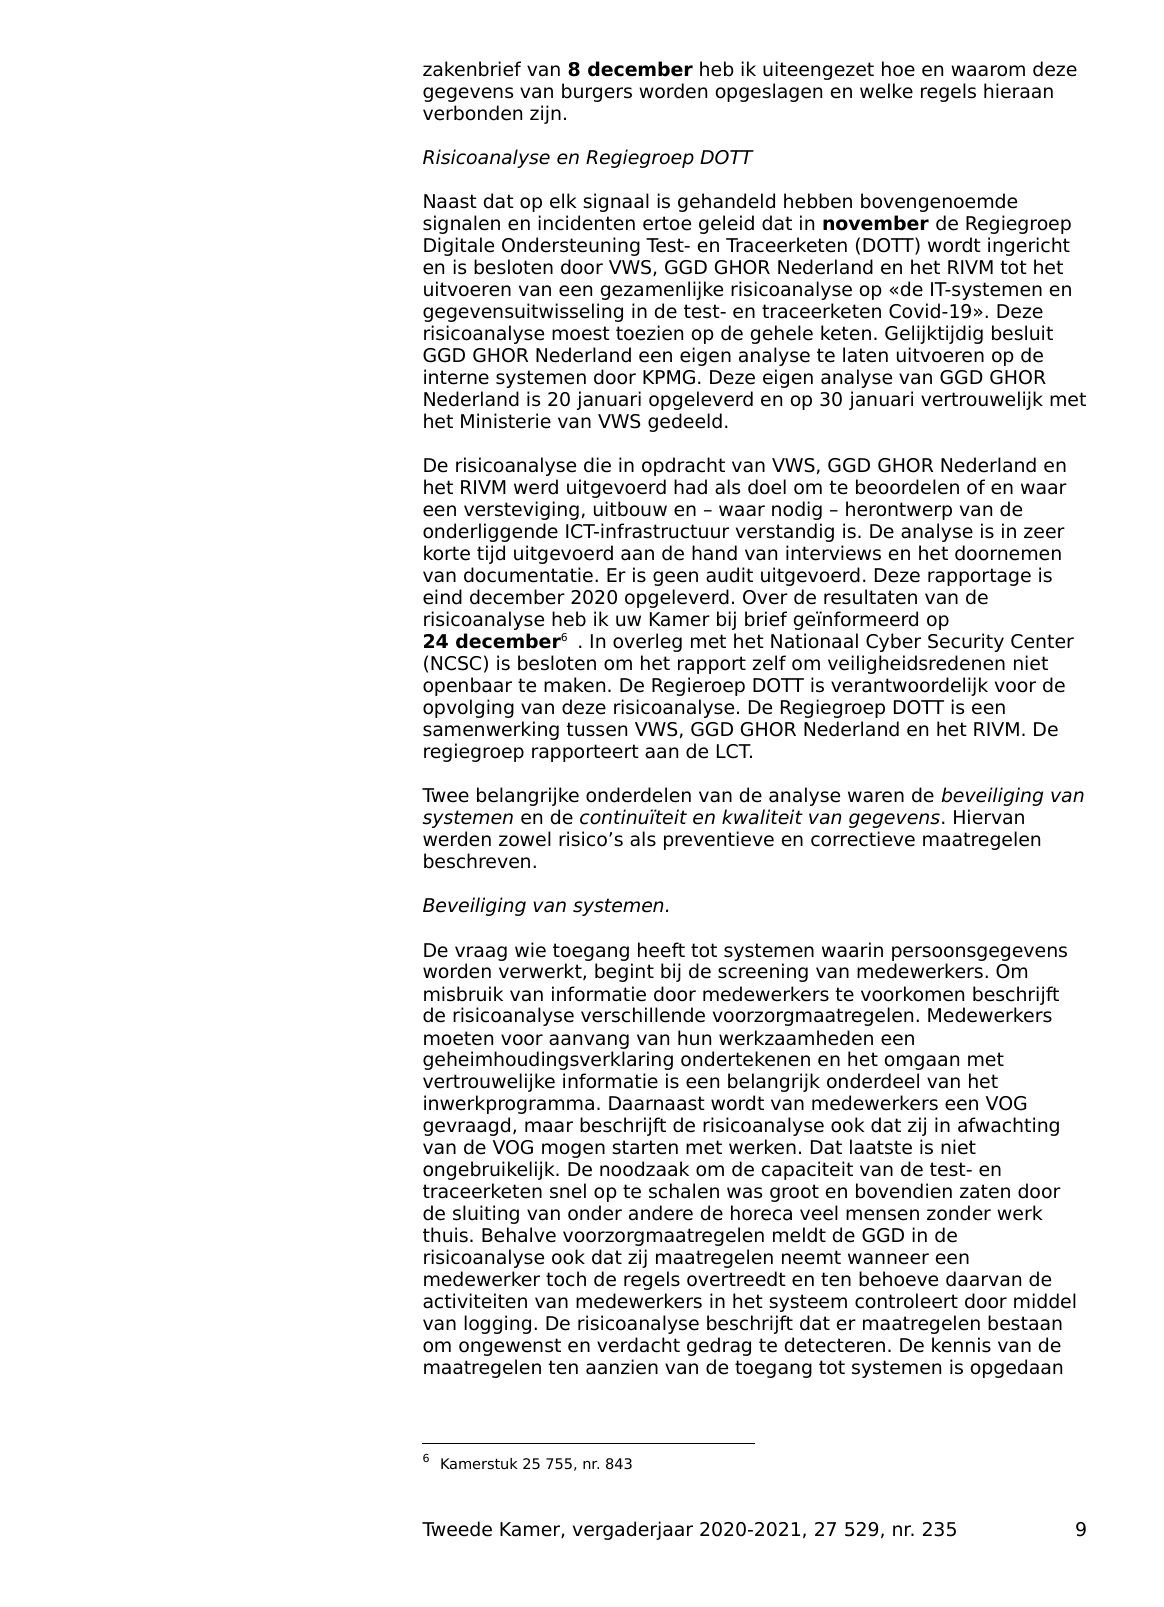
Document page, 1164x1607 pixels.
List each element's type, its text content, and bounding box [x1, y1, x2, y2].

subtitle Beveiliging van systemen. [422, 895, 1087, 917]
text De vraag wie toegang heeft tot systemen waarin persoonsgegevens worden verwerkt, begint bij de screening van medewerkers. Om misbruik van informatie door medewerkers te voorkomen beschrijft de risicoanalyse verschillende voorzorgmaatregelen. Medewerkers moeten voor aanvang van hun werkzaamheden een geheimhoudingsverklaring ondertekenen en het omgaan met vertrouwelijke informatie is een belangrijk onderdeel van het inwerkprogramma. Daarnaast wordt van medewerkers een VOG gevraagd, maar beschrijft de risicoanalyse ook dat zij in afwachting van de VOG mogen starten met werken. Dat laatste is niet ongebruikelijk. De noodzaak om de capaciteit van de test- en traceerketen snel op te schalen was groot en bovendien zaten door de sluiting van onder andere de horeca veel mensen zonder werk thuis. Behalve voorzorgmaatregelen meldt de GGD in de risicoanalyse ook dat zij maatregelen neemt wanneer een medewerker toch de regels overtreedt en ten behoeve daarvan de activiteiten van medewerkers in het systeem controleert door middel van logging. De risicoanalyse beschrijft dat er maatregelen bestaan om ongewenst en verdacht gedrag te detecteren. De kennis van de maatregelen ten aanzien van de toegang tot systemen is opgedaan [422, 939, 1087, 1379]
text De risicoanalyse die in opdracht van VWS, GGD GHOR Nederland en het RIVM werd uitgevoerd had als doel om te beoordelen of en waar een versteviging, uitbouw en – waar nodig – herontwerp van de onderliggende ICT-infrastructuur verstandig is. De analyse is in zeer korte tijd uitgevoerd aan de hand van interviews en het doornemen van documentatie. Er is geen audit uitgevoerd. Deze rapportage is eind december 2020 opgeleverd. Over de resultaten van de risicoanalyse heb ik uw Kamer bij brief geïnformeerd op 24 december . In overleg met het Nationaal Cyber Security Center (NCSC) is besloten om het rapport zelf om veiligheidsredenen niet openbaar te maken. De Regieroep DOTT is verantwoordelijk voor de opvolging van deze risicoanalyse. De Regiegroep DOTT is een samenwerking tussen VWS, GGD GHOR Nederland en het RIVM. De regiegroep rapporteert aan de LCT. [422, 455, 1087, 763]
text Kamerstuk 25 755, nr. 843 [422, 1452, 1087, 1474]
text Naast dat op elk signaal is gehandeld hebben bovengenoemde signalen en incidenten ertoe geleid dat in november de Regiegroep Digitale Ondersteuning Test- en Traceerketen (DOTT) wordt ingericht en is besloten door VWS, GGD GHOR Nederland en het RIVM tot het uitvoeren van een gezamenlijke risicoanalyse op «de IT-systemen en gegevensuitwisseling in de test- en traceerketen Covid-19». Deze risicoanalyse moest toezien op de gehele keten. Gelijktijdig besluit GGD GHOR Nederland een eigen analyse te laten uitvoeren op de interne systemen door KPMG. Deze eigen analyse van GGD GHOR Nederland is 20 januari opgeleverd en op 30 januari vertrouwelijk met het Ministerie van VWS gedeeld. [422, 191, 1087, 433]
subtitle Risicoanalyse en Regiegroep DOTT [422, 147, 1087, 169]
text zakenbrief van 8 december heb ik uiteengezet hoe en waarom deze gegevens van burgers worden opgeslagen en welke regels hieraan verbonden zijn. [422, 59, 1087, 125]
text Twee belangrijke onderdelen van de analyse waren de beveiliging van systemen en de continuïteit en kwaliteit van gegevens. Hiervan werden zowel risico’s als preventieve en correctieve maatregelen beschreven. [422, 785, 1087, 873]
